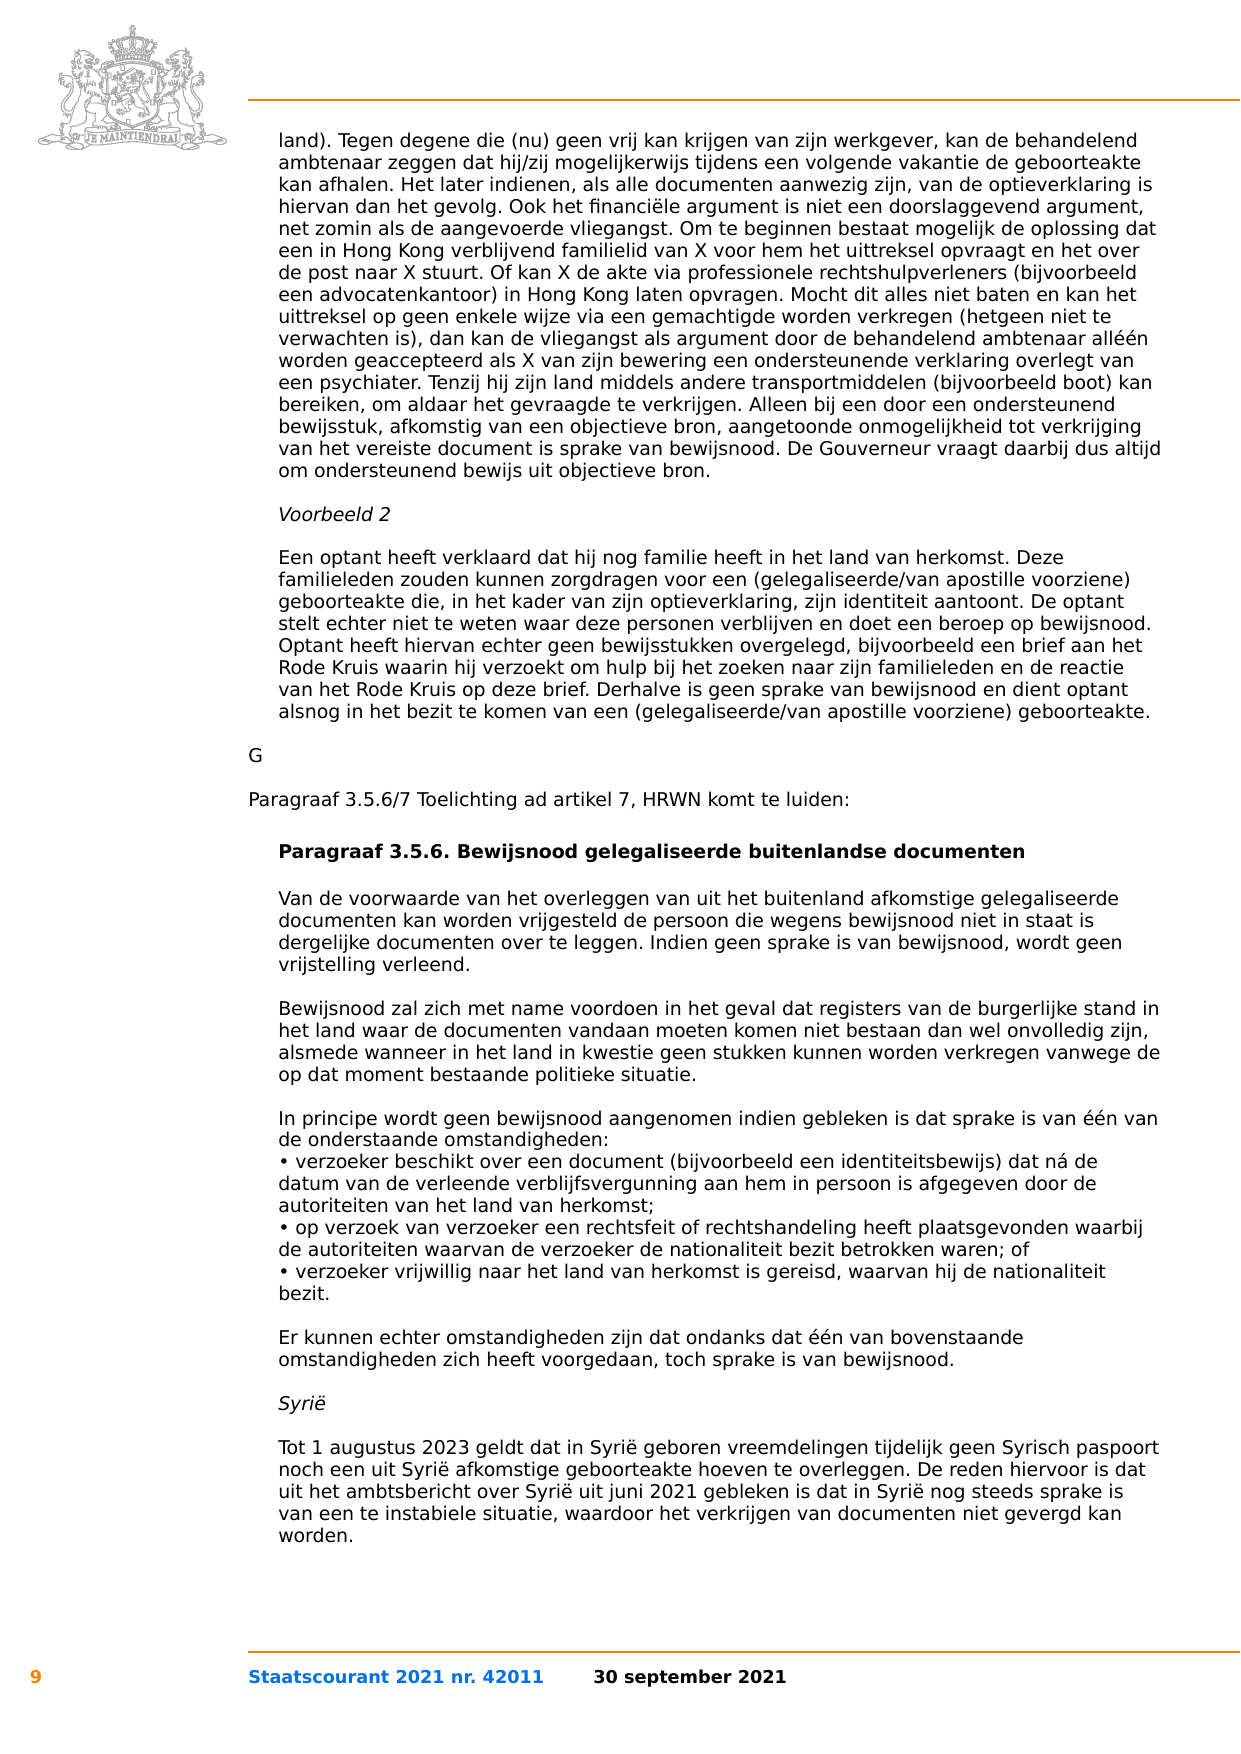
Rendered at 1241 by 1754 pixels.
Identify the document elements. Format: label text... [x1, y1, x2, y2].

subtitle Paragraaf 3.5.6. Bewijsnood gelegaliseerde buitenlandse documenten [278, 841, 1163, 863]
text land). Tegen degene die (nu) geen vrij kan krijgen van zijn werkgever, kan de behandelend ambtenaar zeggen dat hij/zij mogelijkerwijs tijdens een volgende vakantie de geboorteakte kan afhalen. Het later indienen, als alle documenten aanwezig zijn, van de optieverklaring is hiervan dan het gevolg. Ook het financiële argument is niet een doorslaggevend argument, net zomin als de aangevoerde vliegangst. Om te beginnen bestaat mogelijk de oplossing dat een in Hong Kong verblijvend familielid van X voor hem het uittreksel opvraagt en het over de post naar X stuurt. Of kan X de akte via professionele rechtshulpverleners (bijvoorbeeld een advocatenkantoor) in Hong Kong laten opvragen. Mocht dit alles niet baten en kan het uittreksel op geen enkele wijze via een gemachtigde worden verkregen (hetgeen niet te verwachten is), dan kan de vliegangst als argument door de behandelend ambtenaar alléén worden geaccepteerd als X van zijn bewering een ondersteunende verklaring overlegt van een psychiater. Tenzij hij zijn land middels andere transportmiddelen (bijvoorbeeld boot) kan bereiken, om aldaar het gevraagde te verkrijgen. Alleen bij een door een ondersteunend bewijsstuk, afkomstig van een objectieve bron, aangetoonde onmogelijkheid tot verkrijging van het vereiste document is sprake van bewijsnood. De Gouverneur vraagt daarbij dus altijd om ondersteunend bewijs uit objectieve bron. [278, 130, 1163, 482]
text Een optant heeft verklaard dat hij nog familie heeft in het land van herkomst. Deze familieleden zouden kunnen zorgdragen voor een (gelegaliseerde/van apostille voorziene) geboorteakte die, in het kader van zijn optieverklaring, zijn identiteit aantoont. De optant stelt echter niet te weten waar deze personen verblijven en doet een beroep op bewijsnood. Optant heeft hiervan echter geen bewijsstukken overgelegd, bijvoorbeeld een brief aan het Rode Kruis waarin hij verzoekt om hulp bij het zoeken naar zijn familieleden en de reactie van het Rode Kruis op deze brief. Derhalve is geen sprake van bewijsnood en dient optant alsnog in het bezit te komen van een (gelegaliseerde/van apostille voorziene) geboorteakte. [278, 547, 1163, 723]
picture [38, 25, 227, 150]
text • op verzoek van verzoeker een rechtsfeit of rechtshandeling heeft plaatsgevonden waarbij de autoriteiten waarvan de verzoeker de nationaliteit bezit betrokken waren; of [278, 1217, 1163, 1261]
text In principe wordt geen bewijsnood aangenomen indien gebleken is dat sprake is van één van de onderstaande omstandigheden: [278, 1107, 1163, 1151]
text Van de voorwaarde van het overleggen van uit het buitenland afkomstige gelegaliseerde documenten kan worden vrijgesteld de persoon die wegens bewijsnood niet in staat is dergelijke documenten over te leggen. Indien geen sprake is van bewijsnood, wordt geen vrijstelling verleend. [278, 888, 1163, 976]
text Er kunnen echter omstandigheden zijn dat ondanks dat één van bovenstaande omstandigheden zich heeft voorgedaan, toch sprake is van bewijsnood. [278, 1327, 1163, 1371]
text • verzoeker vrijwillig naar het land van herkomst is gereisd, waarvan hij de nationaliteit bezit. [278, 1261, 1163, 1305]
text • verzoeker beschikt over een document (bijvoorbeeld een identiteitsbewijs) dat ná de datum van de verleende verblijfsvergunning aan hem in persoon is afgegeven door de autoriteiten van het land van herkomst; [278, 1151, 1163, 1217]
text Tot 1 augustus 2023 geldt dat in Syrië geboren vreemdelingen tijdelijk geen Syrisch paspoort noch een uit Syrië afkomstige geboorteakte hoeven te overleggen. De reden hiervoor is dat uit het ambtsbericht over Syrië uit juni 2021 gebleken is dat in Syrië nog steeds sprake is van een te instabiele situatie, waardoor het verkrijgen van documenten niet gevergd kan worden. [278, 1437, 1163, 1547]
text G [248, 745, 1163, 767]
subtitle Voorbeeld 2 [278, 503, 1163, 525]
subtitle Syrië [278, 1393, 1163, 1415]
text Paragraaf 3.5.6/7 Toelichting ad artikel 7, HRWN komt te luiden: [248, 789, 1163, 811]
text Bewijsnood zal zich met name voordoen in het geval dat registers van de burgerlijke stand in het land waar de documenten vandaan moeten komen niet bestaan dan wel onvolledig zijn, alsmede wanneer in het land in kwestie geen stukken kunnen worden verkregen vanwege de op dat moment bestaande politieke situatie. [278, 998, 1163, 1086]
